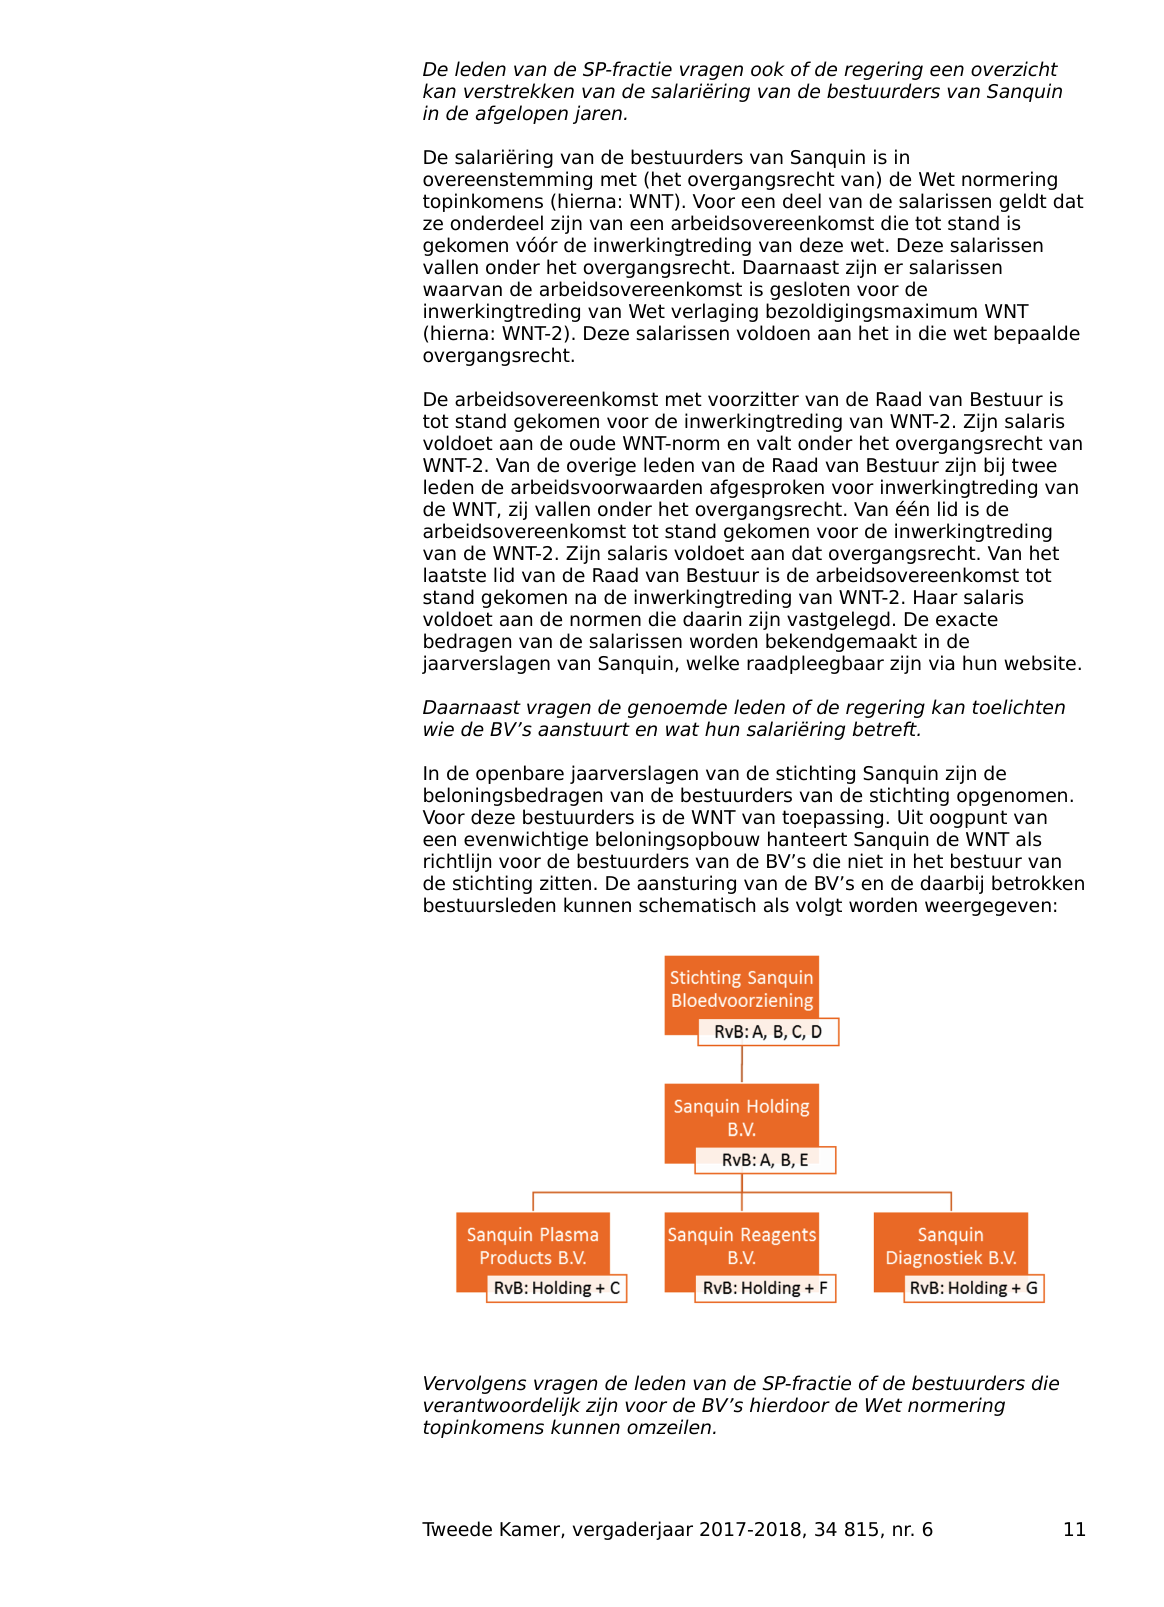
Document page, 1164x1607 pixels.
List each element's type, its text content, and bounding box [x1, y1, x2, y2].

text Vervolgens vragen de leden van de SP-fractie of de bestuurders die verantwoordelijk zijn voor de BV’s hierdoor de Wet normering topinkomens kunnen omzeilen. [422, 1373, 1087, 1439]
picture [422, 939, 1072, 1329]
text Daarnaast vragen de genoemde leden of de regering kan toelichten wie de BV’s aanstuurt en wat hun salariëring betreft. [422, 697, 1087, 741]
text In de openbare jaarverslagen van de stichting Sanquin zijn de beloningsbedragen van de bestuurders van de stichting opgenomen. Voor deze bestuurders is de WNT van toepassing. Uit oogpunt van een evenwichtige beloningsopbouw hanteert Sanquin de WNT als richtlijn voor de bestuurders van de BV’s die niet in het bestuur van de stichting zitten. De aansturing van de BV’s en de daarbij betrokken bestuursleden kunnen schematisch als volgt worden weergegeven: [422, 763, 1087, 917]
text De leden van de SP-fractie vragen ook of de regering een overzicht kan verstrekken van de salariëring van de bestuurders van Sanquin in de afgelopen jaren. [422, 59, 1087, 125]
text De arbeidsovereenkomst met voorzitter van de Raad van Bestuur is tot stand gekomen voor de inwerkingtreding van WNT-2. Zijn salaris voldoet aan de oude WNT-norm en valt onder het overgangsrecht van WNT-2. Van de overige leden van de Raad van Bestuur zijn bij twee leden de arbeidsvoorwaarden afgesproken voor inwerkingtreding van de WNT, zij vallen onder het overgangsrecht. Van één lid is de arbeidsovereenkomst tot stand gekomen voor de inwerkingtreding van de WNT-2. Zijn salaris voldoet aan dat overgangsrecht. Van het laatste lid van de Raad van Bestuur is de arbeidsovereenkomst tot stand gekomen na de inwerkingtreding van WNT-2. Haar salaris voldoet aan de normen die daarin zijn vastgelegd. De exacte bedragen van de salarissen worden bekendgemaakt in de jaarverslagen van Sanquin, welke raadpleegbaar zijn via hun website. [422, 389, 1087, 675]
text De salariëring van de bestuurders van Sanquin is in overeenstemming met (het overgangsrecht van) de Wet normering topinkomens (hierna: WNT). Voor een deel van de salarissen geldt dat ze onderdeel zijn van een arbeidsovereenkomst die tot stand is gekomen vóór de inwerkingtreding van deze wet. Deze salarissen vallen onder het overgangsrecht. Daarnaast zijn er salarissen waarvan de arbeidsovereenkomst is gesloten voor de inwerkingtreding van Wet verlaging bezoldigingsmaximum WNT (hierna: WNT-2). Deze salarissen voldoen aan het in die wet bepaalde overgangsrecht. [422, 147, 1087, 367]
